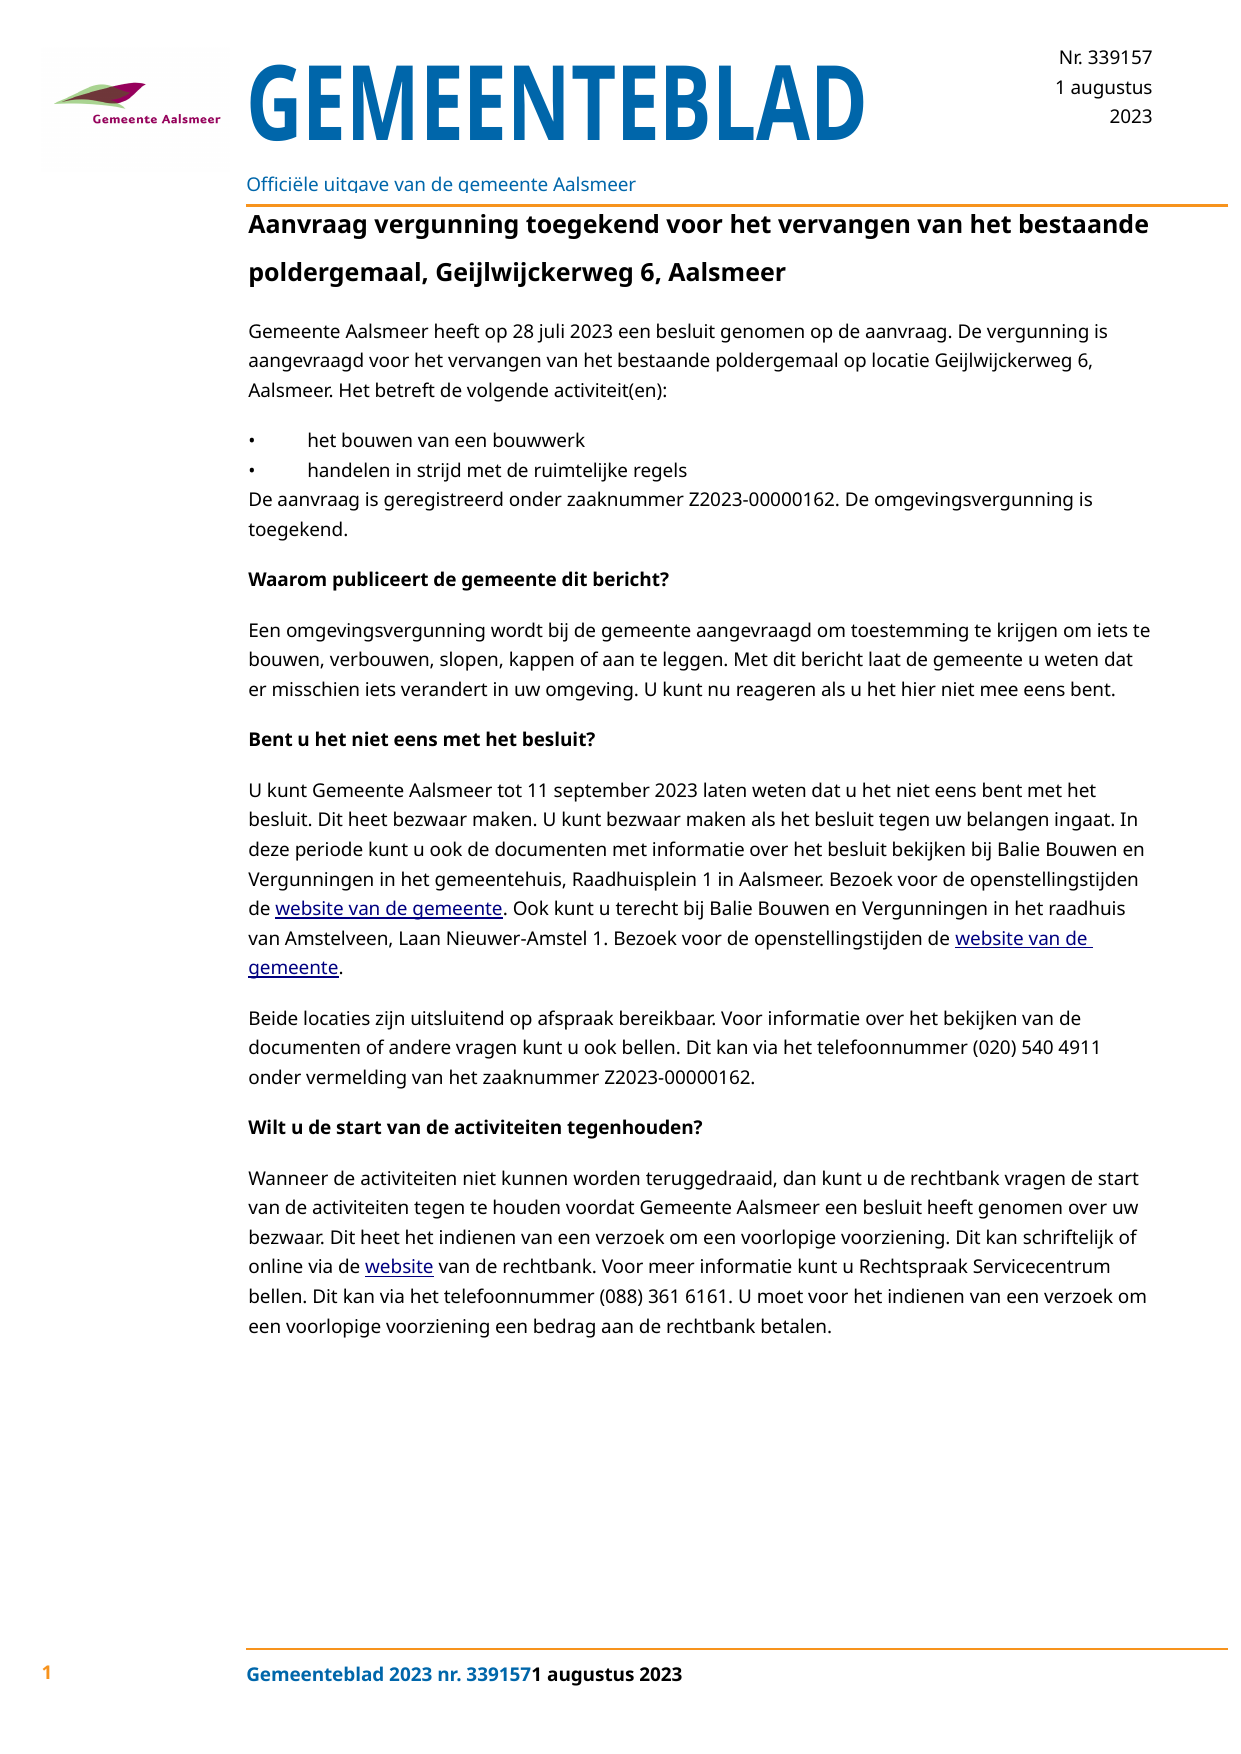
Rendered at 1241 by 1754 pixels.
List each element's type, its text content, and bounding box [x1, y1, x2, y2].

text Gemeente Aalsmeer heeft op 28 juli 2023 een besluit genomen op de aanvraag. De vergunning is aangevraagd voor het vervangen van het bestaande poldergemaal op locatie Geijlwijckerweg 6, Aalsmeer. Het betreft de volgende activiteit(en): [248, 318, 1152, 403]
list het bouwen van een bouwwerk [248, 427, 1152, 453]
list handelen in strijd met de ruimtelijke regels [248, 457, 1152, 483]
text U kunt Gemeente Aalsmeer tot 11 september 2023 laten weten dat u het niet eens bent met het besluit. Dit heet bezwaar maken. U kunt bezwaar maken als het besluit tegen uw belangen ingaat. In deze periode kunt u ook de documenten met informatie over het besluit bekijken bij Balie Bouwen en Vergunningen in het gemeentehuis, Raadhuisplein 1 in Aalsmeer. Bezoek voor de openstellingstijden de website van de gemeente. Ook kunt u terecht bij Balie Bouwen en Vergunningen in het raadhuis van Amstelveen, Laan Nieuwer-Amstel 1. Bezoek voor de openstellingstijden de website van de gemeente. [248, 777, 1152, 980]
text Aanvraag vergunning toegekend voor het vervangen van het bestaande poldergemaal, Geijlwijckerweg 6, Aalsmeer [248, 207, 1152, 288]
text Een omgevingsvergunning wordt bij de gemeente aangevraagd om toestemming te krijgen om iets te bouwen, verbouwen, slopen, kappen of aan te leggen. Met dit bericht laat de gemeente u weten dat er misschien iets verandert in uw omgeving. U kunt nu reageren als u het hier niet mee eens bent. [248, 617, 1152, 702]
picture [41, 47, 231, 172]
text Waarom publiceert de gemeente dit bericht? [248, 567, 1152, 592]
text Wilt u de start van de activiteiten tegenhouden? [248, 1114, 1152, 1140]
text Beide locaties zijn uitsluitend op afspraak bereikbaar. Voor informatie over het bekijken van de documenten of andere vragen kunt u ook bellen. Dit kan via het telefoonnummer (020) 540 4911 onder vermelding van het zaaknummer Z2023-00000162. [248, 1005, 1152, 1090]
text Wanneer de activiteiten niet kunnen worden teruggedraaid, dan kunt u de rechtbank vragen de start van de activiteiten tegen te houden voordat Gemeente Aalsmeer een besluit heeft genomen over uw bezwaar. Dit heet het indienen van een verzoek om een voorlopige voorziening. Dit kan schriftelijk of online via de website van de rechtbank. Voor meer informatie kunt u Rechtspraak Servicecentrum bellen. Dit kan via het telefoonnummer (088) 361 6161. U moet voor het indienen van een verzoek om een voorlopige voorziening een bedrag aan de rechtbank betalen. [248, 1165, 1152, 1339]
text De aanvraag is geregistreerd onder zaaknummer Z2023-00000162. De omgevingsvergunning is toegekend. [248, 487, 1152, 542]
text Bent u het niet eens met het besluit? [248, 727, 1152, 752]
